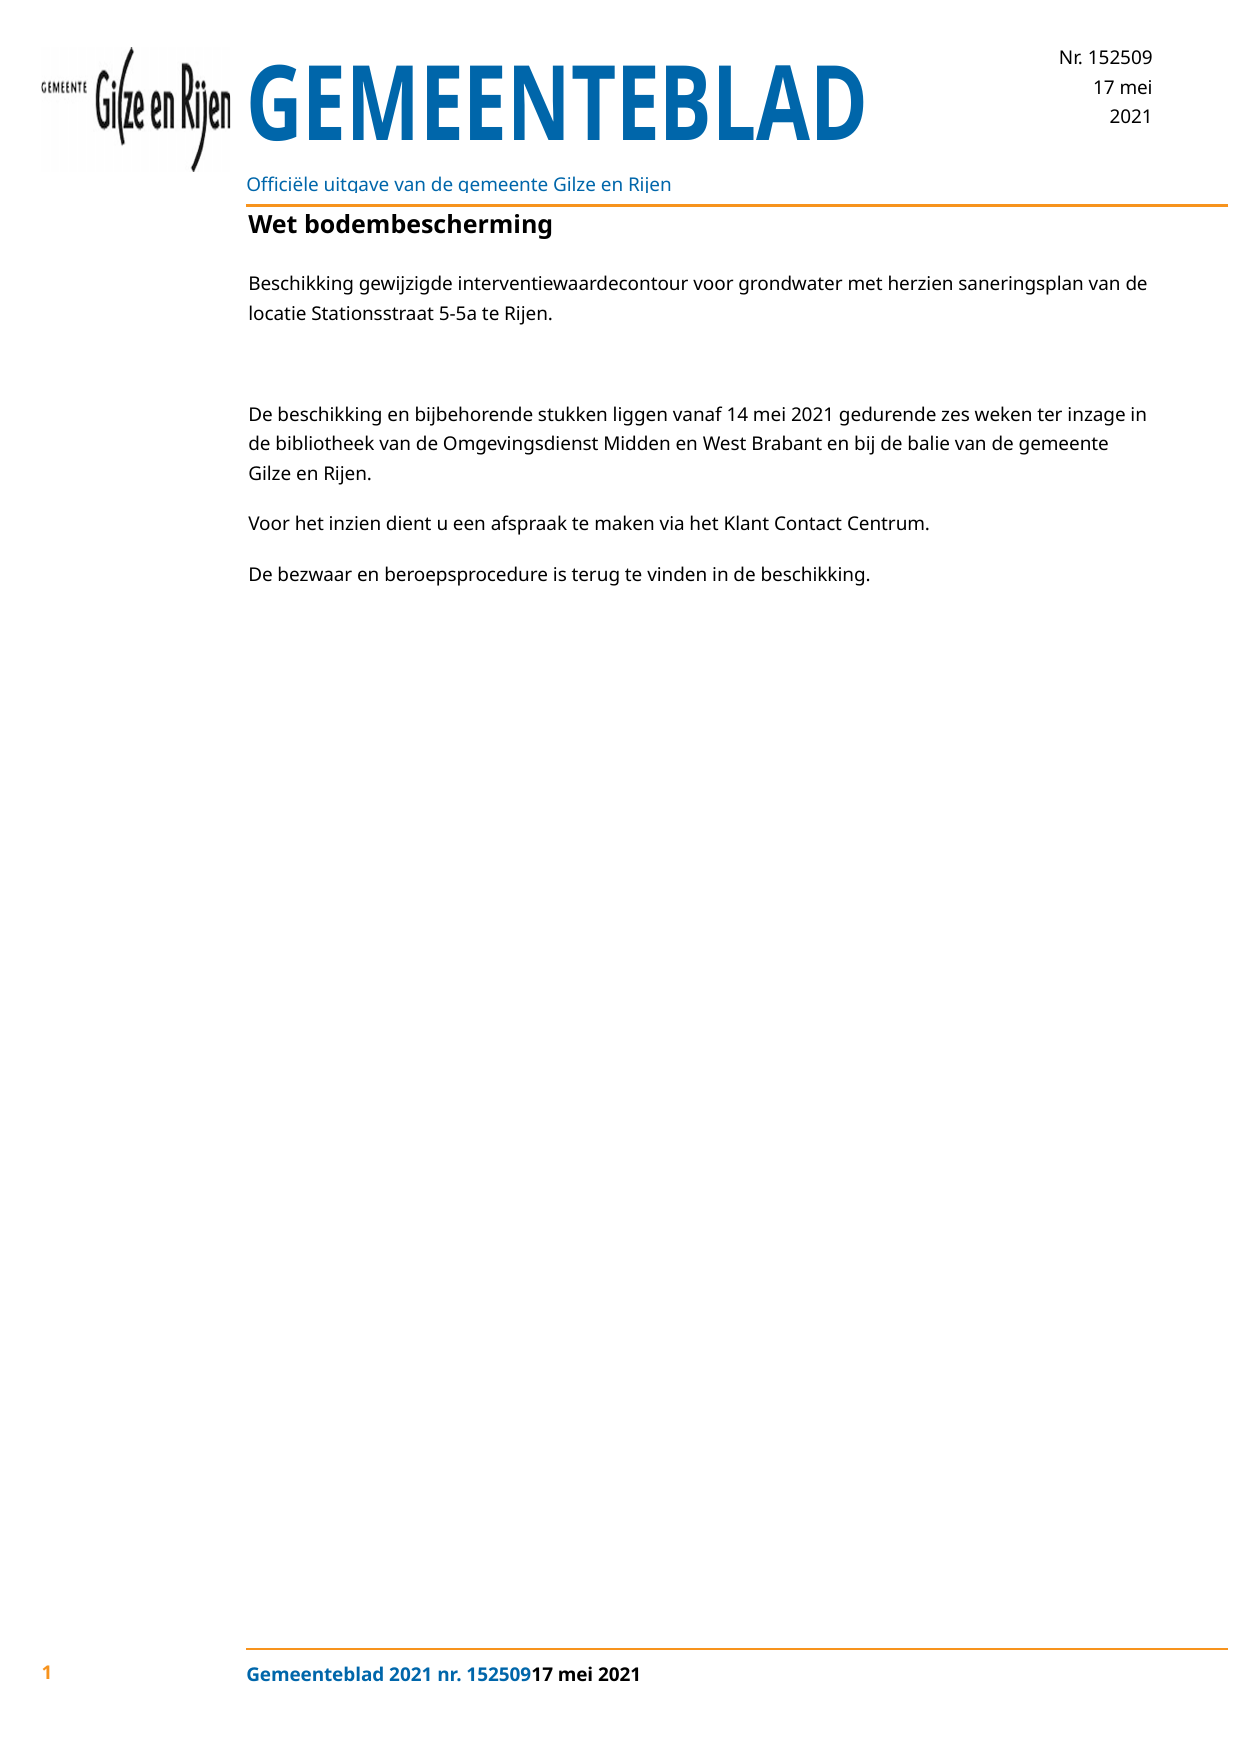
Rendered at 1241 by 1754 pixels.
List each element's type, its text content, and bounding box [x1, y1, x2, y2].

text Wet bodembescherming [248, 207, 1152, 241]
picture [41, 47, 231, 172]
text Voor het inzien dient u een afspraak te maken via het Klant Contact Centrum. [248, 510, 1152, 536]
text Beschikking gewijzigde interventiewaardecontour voor grondwater met herzien saneringsplan van de locatie Stationsstraat 5-5a te Rijen. [248, 270, 1152, 326]
text De beschikking en bijbehorende stukken liggen vanaf 14 mei 2021 gedurende zes weken ter inzage in de bibliotheek van de Omgevingsdienst Midden en West Brabant en bij de balie van de gemeente Gilze en Rijen. [248, 401, 1152, 486]
text De bezwaar en beroepsprocedure is terug te vinden in de beschikking. [248, 561, 1152, 586]
